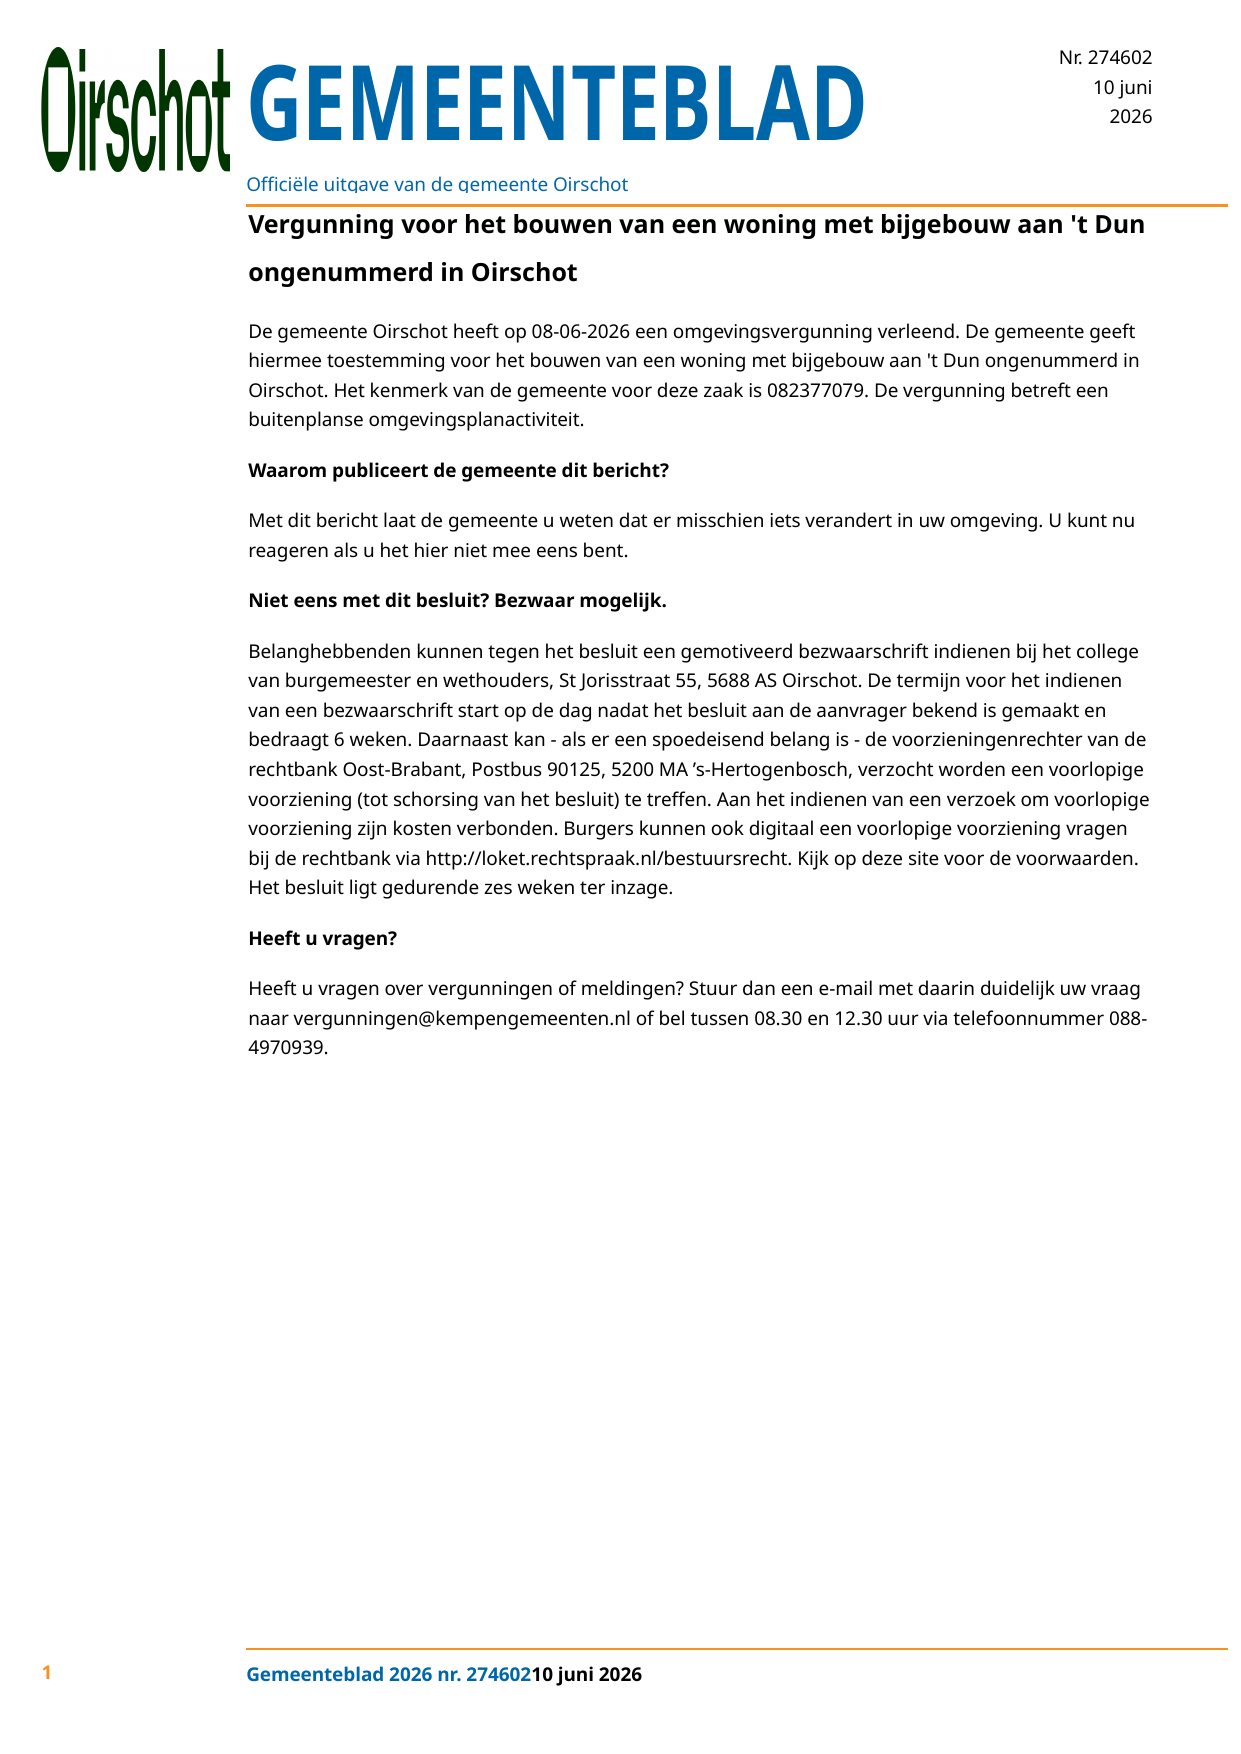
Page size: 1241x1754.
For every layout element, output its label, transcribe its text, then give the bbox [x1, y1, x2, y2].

text De gemeente Oirschot heeft op 08-06-2026 een omgevingsvergunning verleend. De gemeente geeft hiermee toestemming voor het bouwen van een woning met bijgebouw aan 't Dun ongenummerd in Oirschot. Het kenmerk van de gemeente voor deze zaak is 082377079. De vergunning betreft een buitenplanse omgevingsplanactiviteit. [248, 318, 1152, 432]
text Waarom publiceert de gemeente dit bericht? [248, 457, 1152, 483]
picture [41, 47, 231, 172]
text Heeft u vragen over vergunningen of meldingen? Stuur dan een e-mail met daarin duidelijk uw vraag naar vergunningen@kempengemeenten.nl of bel tussen 08.30 en 12.30 uur via telefoonnummer 088-4970939. [248, 975, 1152, 1060]
text Met dit bericht laat de gemeente u weten dat er misschien iets verandert in uw omgeving. U kunt nu reageren als u het hier niet mee eens bent. [248, 507, 1152, 563]
text Belanghebbenden kunnen tegen het besluit een gemotiveerd bezwaarschrift indienen bij het college van burgemeester en wethouders, St Jorisstraat 55, 5688 AS Oirschot. De termijn voor het indienen van een bezwaarschrift start op de dag nadat het besluit aan de aanvrager bekend is gemaakt en bedraagt 6 weken. Daarnaast kan - als er een spoedeisend belang is - de voorzieningenrechter van de rechtbank Oost-Brabant, Postbus 90125, 5200 MA ’s-Hertogenbosch, verzocht worden een voorlopige voorziening (tot schorsing van het besluit) te treffen. Aan het indienen van een verzoek om voorlopige voorziening zijn kosten verbonden. Burgers kunnen ook digitaal een voorlopige voorziening vragen bij de rechtbank via http://loket.rechtspraak.nl/bestuursrecht. Kijk op deze site voor de voorwaarden. Het besluit ligt gedurende zes weken ter inzage. [248, 638, 1152, 900]
text Niet eens met dit besluit? Bezwaar mogelijk. [248, 587, 1152, 613]
text Vergunning voor het bouwen van een woning met bijgebouw aan 't Dun ongenummerd in Oirschot [248, 207, 1152, 288]
text Heeft u vragen? [248, 925, 1152, 951]
